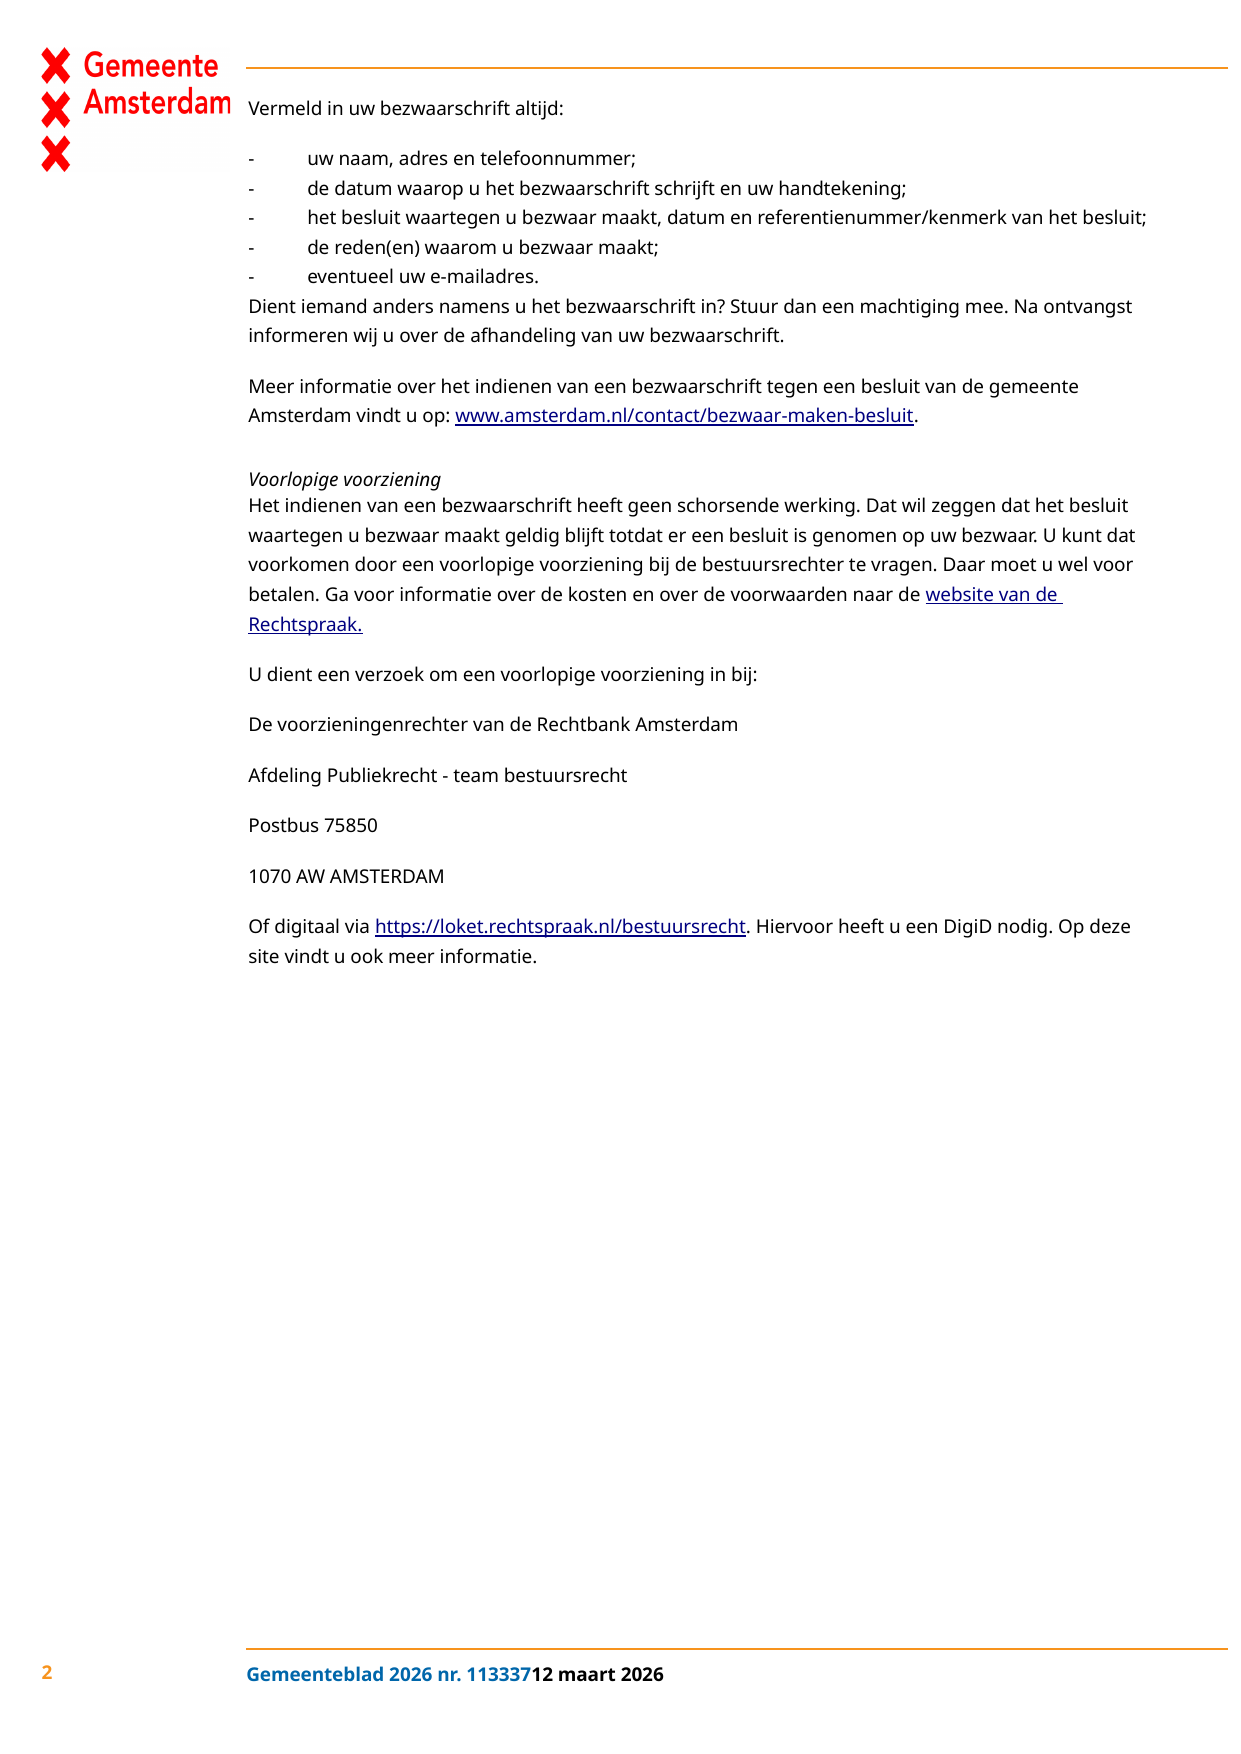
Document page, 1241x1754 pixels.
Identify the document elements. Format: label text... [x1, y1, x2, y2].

text Of digitaal via https://loket.rechtspraak.nl/bestuursrecht. Hiervoor heeft u een DigiD nodig. Op deze site vindt u ook meer informatie. [248, 913, 1152, 968]
text Meer informatie over het indienen van een bezwaarschrift tegen een besluit van de gemeente Amsterdam vindt u op: www.amsterdam.nl/contact/bezwaar-maken-besluit. [248, 373, 1152, 428]
list uw naam, adres en telefoonnummer; [248, 145, 1152, 171]
text Het indienen van een bezwaarschrift heeft geen schorsende werking. Dat wil zeggen dat het besluit waartegen u bezwaar maakt geldig blijft totdat er een besluit is genomen op uw bezwaar. U kunt dat voorkomen door een voorlopige voorziening bij de bestuursrechter te vragen. Daar moet u wel voor betalen. Ga voor informatie over de kosten en over de voorwaarden naar de website van de Rechtspraak. [248, 492, 1152, 636]
text Postbus 75850 [248, 812, 1152, 838]
list de datum waarop u het bezwaarschrift schrijft en uw handtekening; [248, 175, 1152, 201]
text Vermeld in uw bezwaarschrift altijd: [248, 95, 1152, 121]
text Dient iemand anders namens u het bezwaarschrift in? Stuur dan een machtiging mee. Na ontvangst informeren wij u over de afhandeling van uw bezwaarschrift. [248, 293, 1152, 348]
text U dient een verzoek om een voorlopige voorziening in bij: [248, 661, 1152, 687]
list eventueel uw e-mailadres. [248, 263, 1152, 289]
text 1070 AW AMSTERDAM [248, 863, 1152, 888]
list de reden(en) waarom u bezwaar maakt; [248, 234, 1152, 260]
picture [41, 47, 231, 172]
text De voorzieningenrechter van de Rechtbank Amsterdam [248, 712, 1152, 737]
text Voorlopige voorziening [248, 467, 1152, 492]
text Afdeling Publiekrecht - team bestuursrecht [248, 762, 1152, 788]
list het besluit waartegen u bezwaar maakt, datum en referentienummer/kenmerk van het besluit; [248, 204, 1152, 230]
